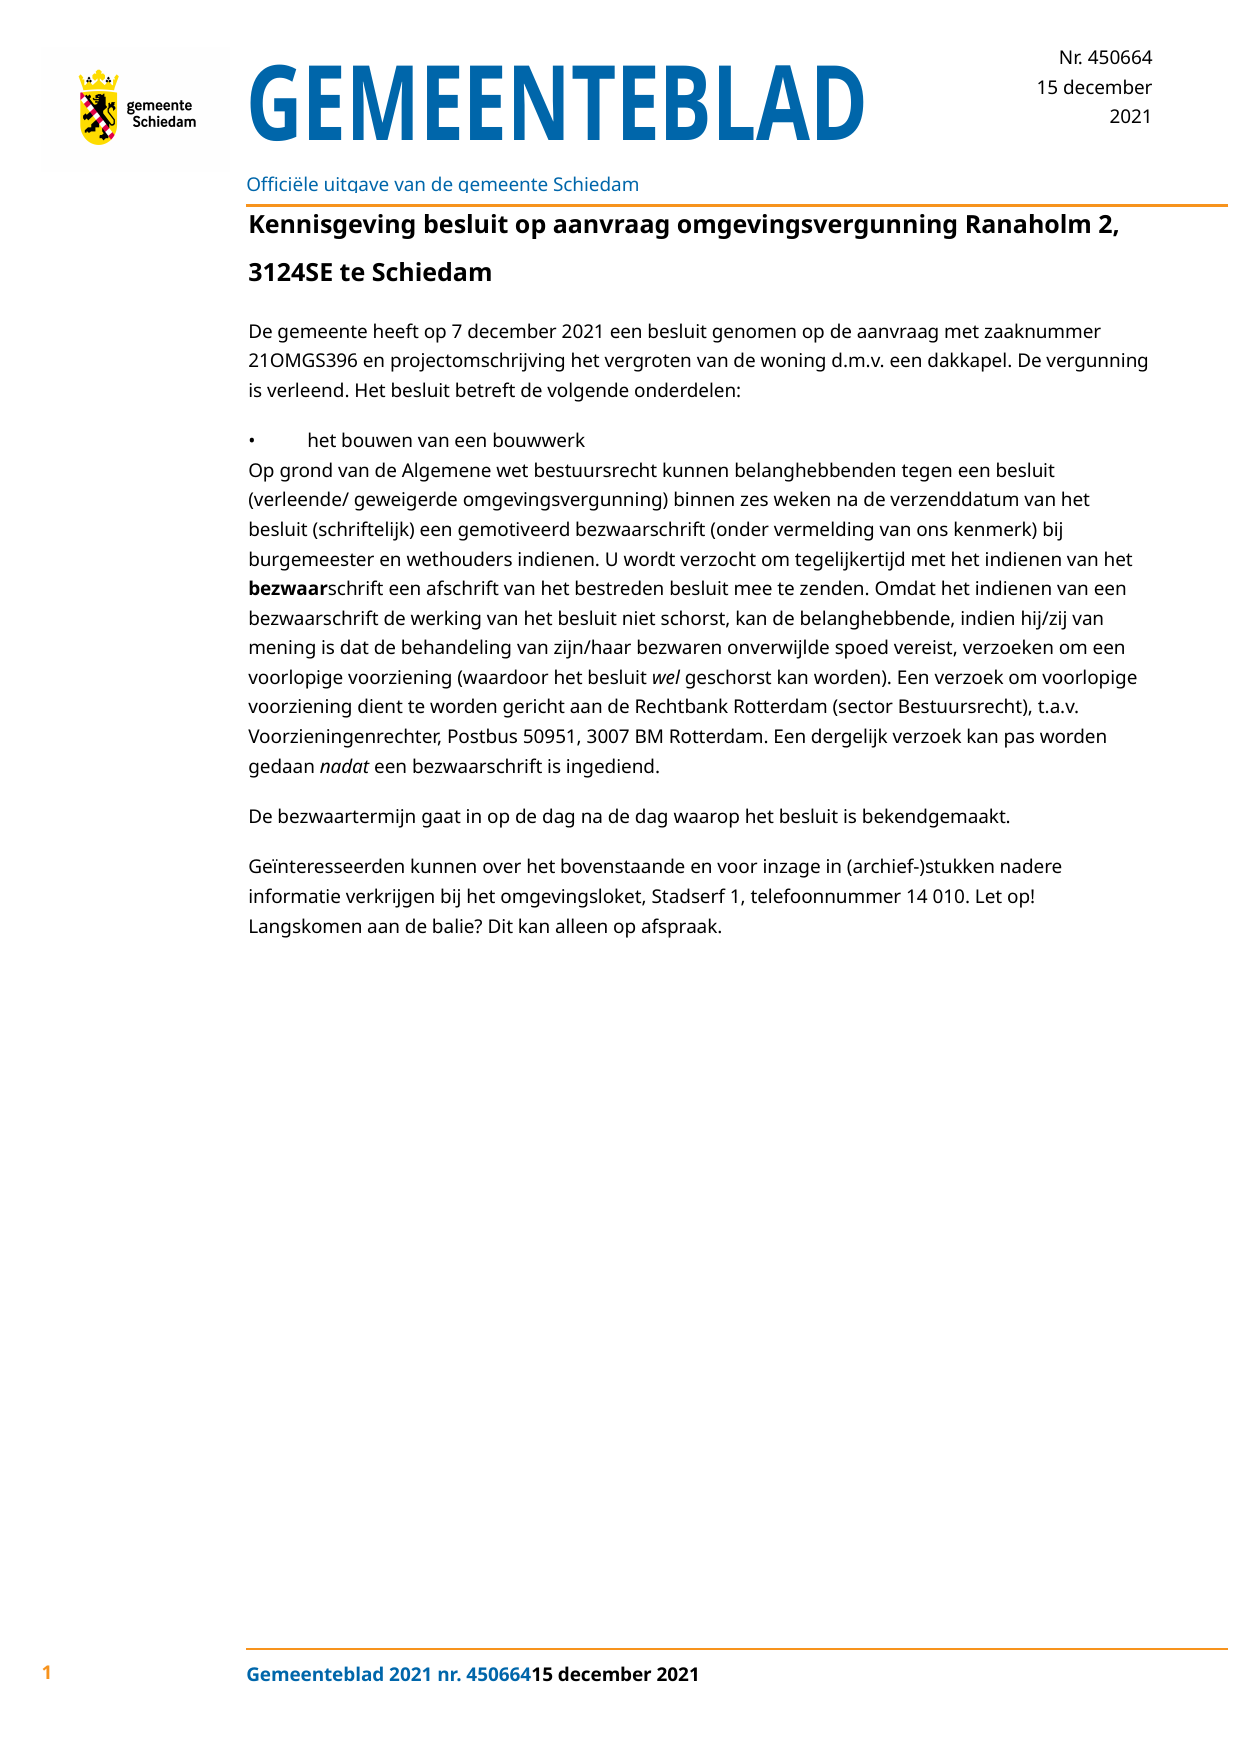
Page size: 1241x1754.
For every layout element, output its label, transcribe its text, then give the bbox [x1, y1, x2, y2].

text De bezwaartermijn gaat in op de dag na de dag waarop het besluit is bekendgemaakt. [248, 803, 1152, 829]
text De gemeente heeft op 7 december 2021 een besluit genomen op de aanvraag met zaaknummer 21OMGS396 en projectomschrijving het vergroten van de woning d.m.v. een dakkapel. De vergunning is verleend. Het besluit betreft de volgende onderdelen: [248, 318, 1152, 403]
list het bouwen van een bouwwerk [248, 427, 1152, 453]
text Op grond van de Algemene wet bestuursrecht kunnen belanghebbenden tegen een besluit (verleende/ geweigerde omgevingsvergunning) binnen zes weken na de verzenddatum van het besluit (schriftelijk) een gemotiveerd bezwaarschrift (onder vermelding van ons kenmerk) bij burgemeester en wethouders indienen. U wordt verzocht om tegelijkertijd met het indienen van het bezwaarschrift een afschrift van het bestreden besluit mee te zenden. Omdat het indienen van een bezwaarschrift de werking van het besluit niet schorst, kan de belanghebbende, indien hij/zij van mening is dat de behandeling van zijn/haar bezwaren onverwijlde spoed vereist, verzoeken om een voorlopige voorziening (waardoor het besluit wel geschorst kan worden). Een verzoek om voorlopige voorziening dient te worden gericht aan de Rechtbank Rotterdam (sector Bestuursrecht), t.a.v. Voorzieningenrechter, Postbus 50951, 3007 BM Rotterdam. Een dergelijk verzoek kan pas worden gedaan nadat een bezwaarschrift is ingediend. [248, 457, 1152, 779]
text Geïnteresseerden kunnen over het bovenstaande en voor inzage in (archief-)stukken nadere informatie verkrijgen bij het omgevingsloket, Stadserf 1, telefoonnummer 14 010. Let op! Langskomen aan de balie? Dit kan alleen op afspraak. [248, 854, 1152, 939]
picture [41, 47, 231, 172]
text Kennisgeving besluit op aanvraag omgevingsvergunning Ranaholm 2, 3124SE te Schiedam [248, 207, 1152, 288]
